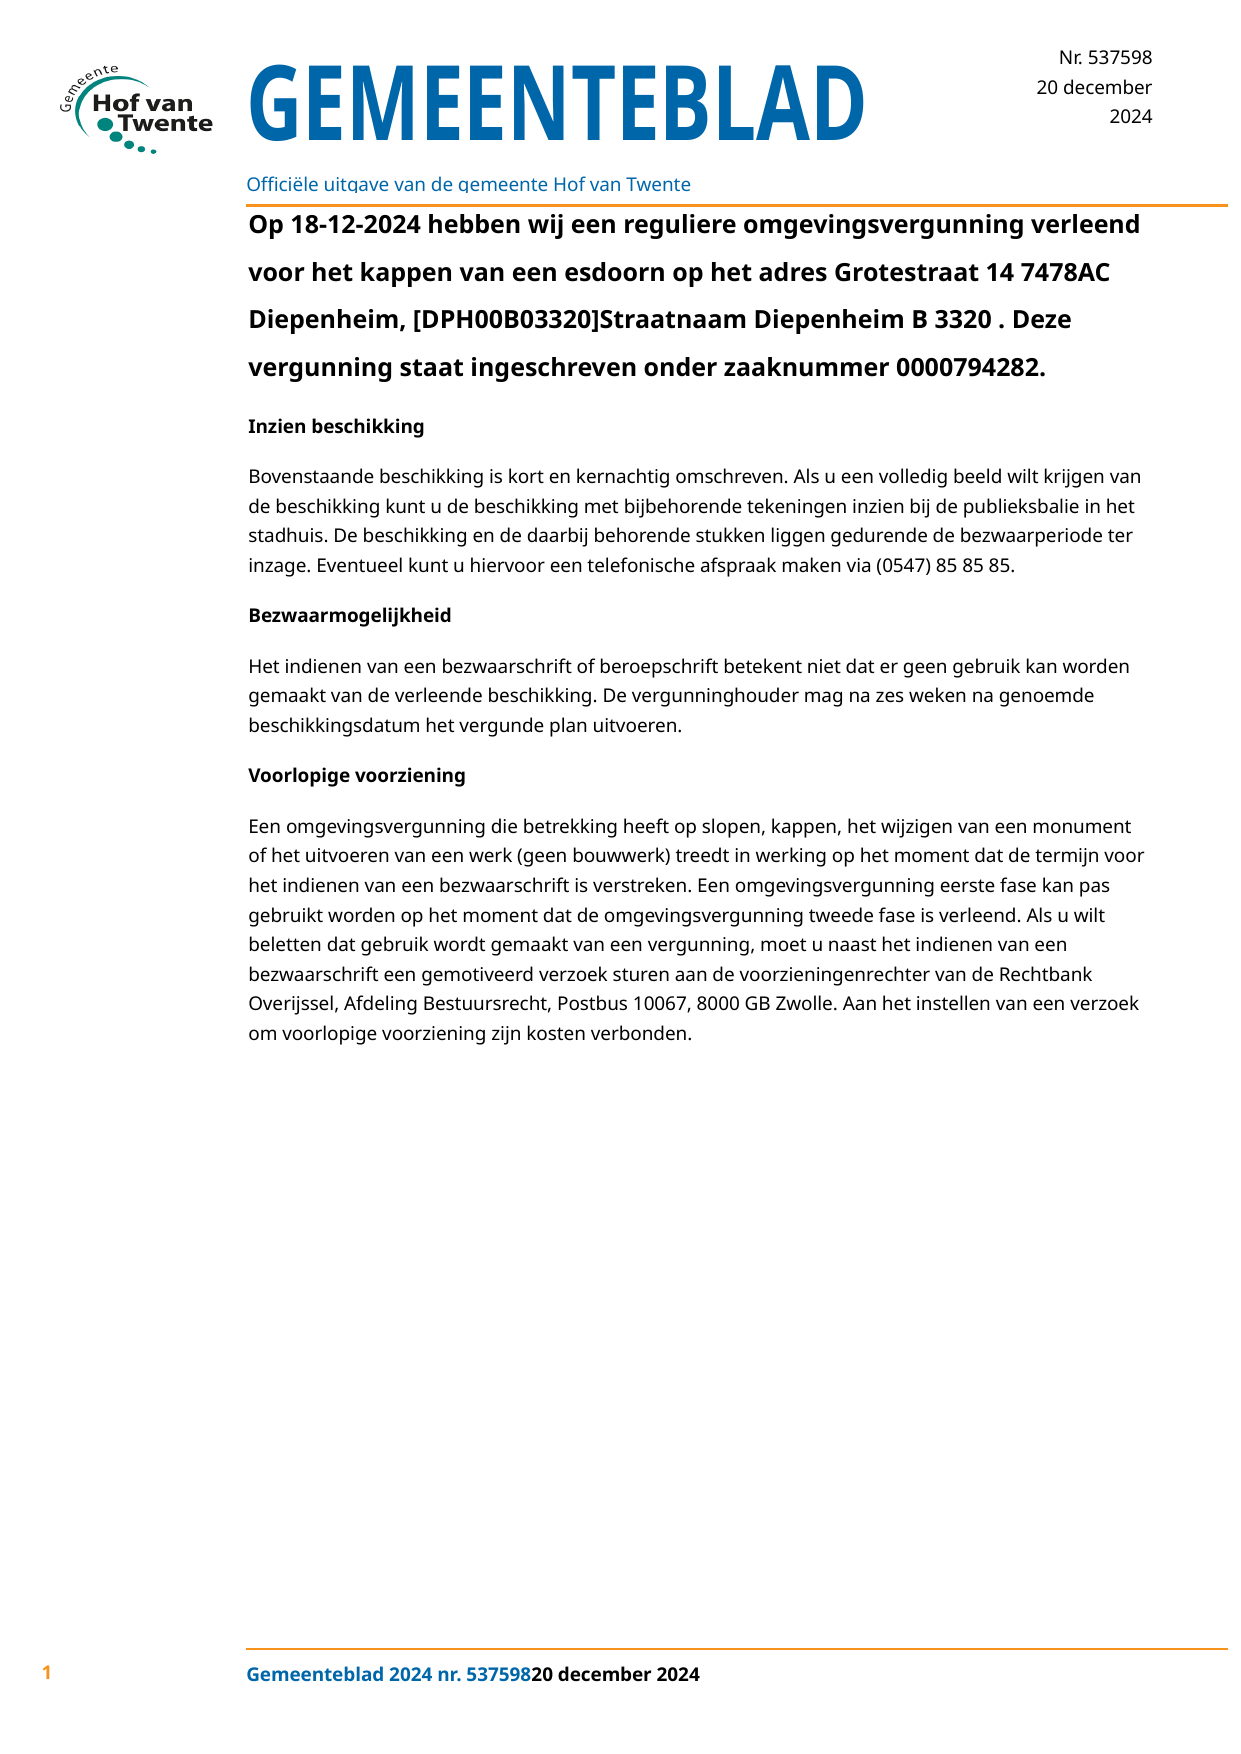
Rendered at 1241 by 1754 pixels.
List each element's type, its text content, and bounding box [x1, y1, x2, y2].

text Bovenstaande beschikking is kort en kernachtig omschreven. Als u een volledig beeld wilt krijgen van de beschikking kunt u de beschikking met bijbehorende tekeningen inzien bij de publieksbalie in het stadhuis. De beschikking en de daarbij behorende stukken liggen gedurende de bezwaarperiode ter inzage. Eventueel kunt u hiervoor een telefonische afspraak maken via (0547) 85 85 85. [248, 463, 1152, 578]
picture [41, 47, 231, 172]
text Een omgevingsvergunning die betrekking heeft op slopen, kappen, het wijzigen van een monument of het uitvoeren van een werk (geen bouwwerk) treedt in werking op het moment dat de termijn voor het indienen van een bezwaarschrift is verstreken. Een omgevingsvergunning eerste fase kan pas gebruikt worden op het moment dat de omgevingsvergunning tweede fase is verleend. Als u wilt beletten dat gebruik wordt gemaakt van een vergunning, moet u naast het indienen van een bezwaarschrift een gemotiveerd verzoek sturen aan de voorzieningenrechter van de Rechtbank Overijssel, Afdeling Bestuursrecht, Postbus 10067, 8000 GB Zwolle. Aan het instellen van een verzoek om voorlopige voorziening zijn kosten verbonden. [248, 813, 1152, 1046]
text Voorlopige voorziening [248, 763, 1152, 788]
text Het indienen van een bezwaarschrift of beroepschrift betekent niet dat er geen gebruik kan worden gemaakt van de verleende beschikking. De vergunninghouder mag na zes weken na genoemde beschikkingsdatum het vergunde plan uitvoeren. [248, 653, 1152, 738]
text Bezwaarmogelijkheid [248, 603, 1152, 628]
text Op 18-12-2024 hebben wij een reguliere omgevingsvergunning verleend voor het kappen van een esdoorn op het adres Grotestraat 14 7478AC Diepenheim, [DPH00B03320]Straatnaam Diepenheim B 3320 . Deze vergunning staat ingeschreven onder zaaknummer 0000794282. [248, 207, 1152, 384]
text Inzien beschikking [248, 413, 1152, 439]
